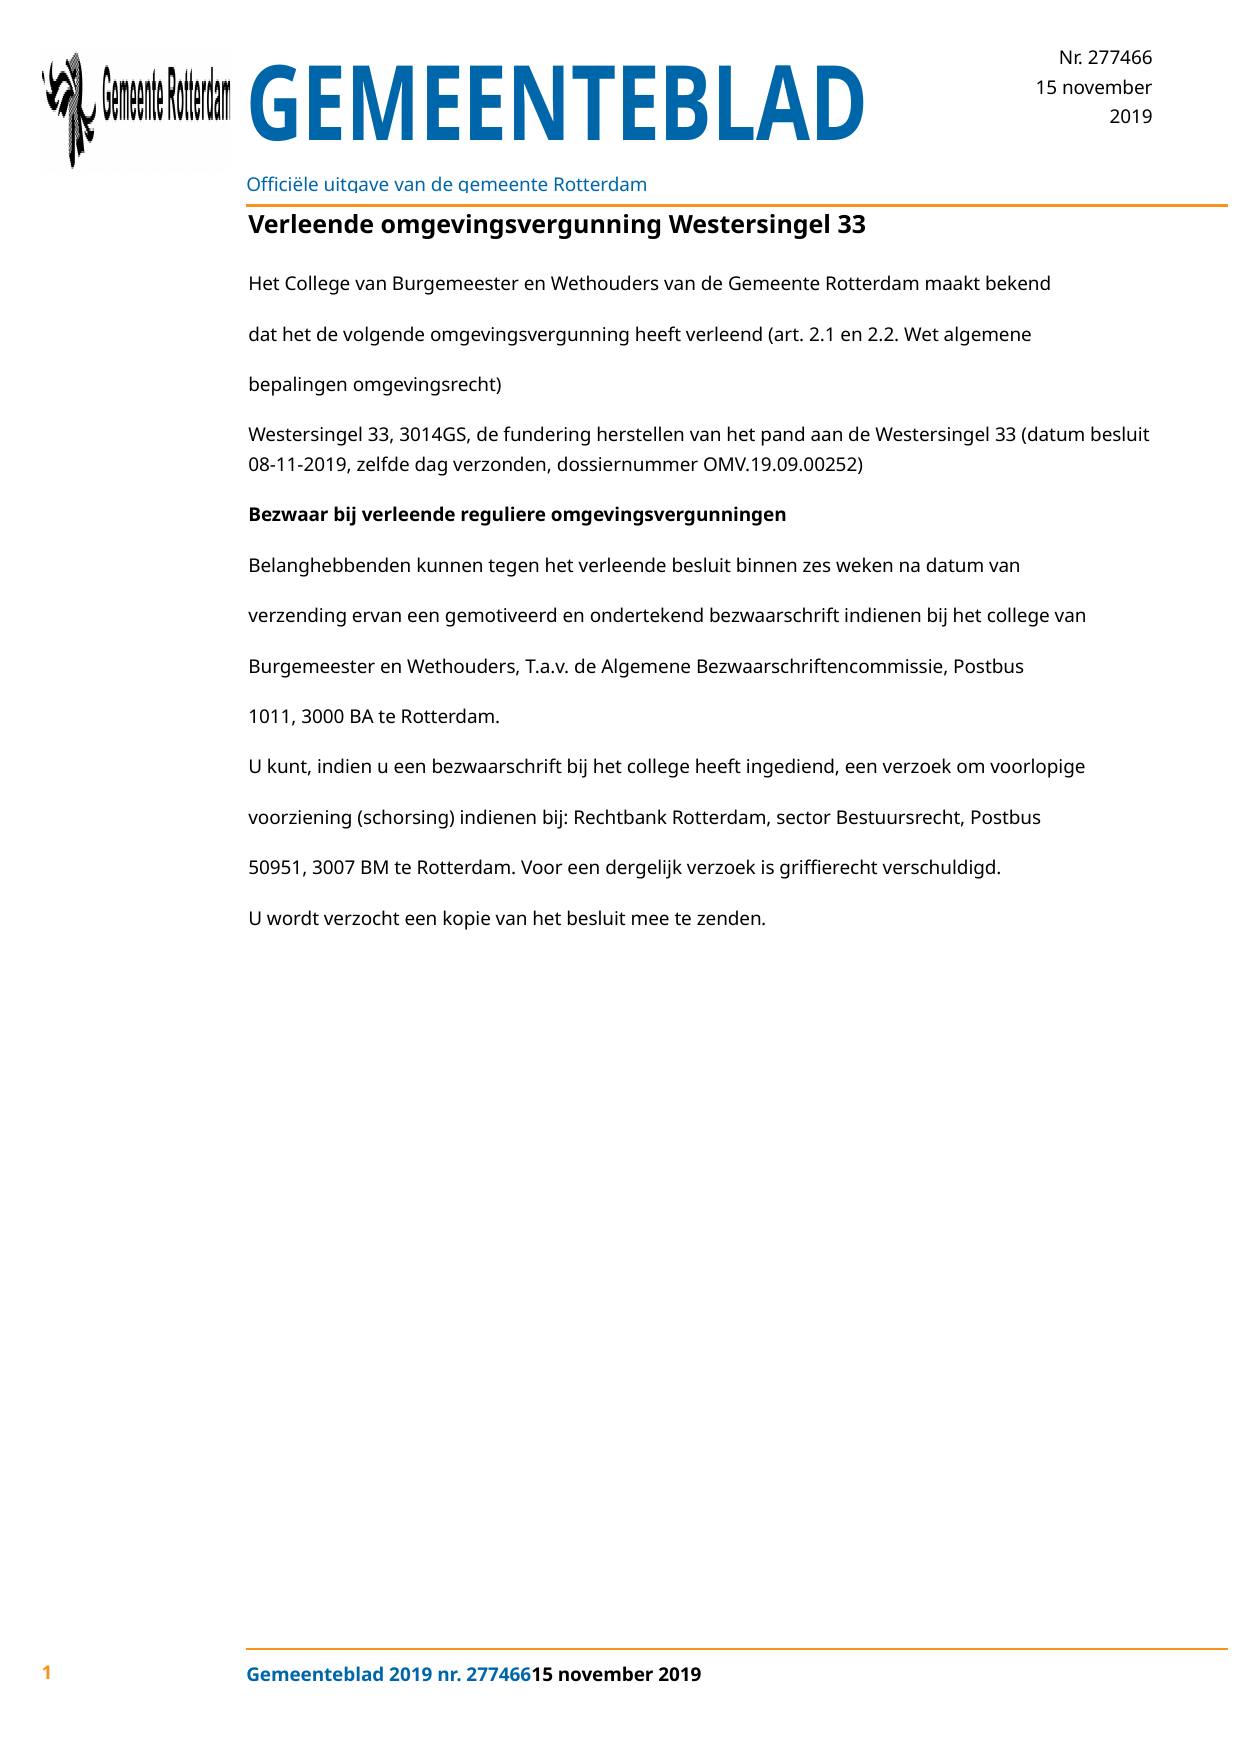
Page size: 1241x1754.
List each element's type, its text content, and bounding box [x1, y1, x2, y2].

text 1011, 3000 BA te Rotterdam. [248, 703, 1152, 729]
text Belanghebbenden kunnen tegen het verleende besluit binnen zes weken na datum van [248, 552, 1152, 578]
text Bezwaar bij verleende reguliere omgevingsvergunningen [248, 502, 1152, 527]
text Verleende omgevingsvergunning Westersingel 33 [248, 207, 1152, 241]
text Het College van Burgemeester en Wethouders van de Gemeente Rotterdam maakt bekend [248, 270, 1152, 296]
picture [41, 47, 231, 172]
text voorziening (schorsing) indienen bij: Rechtbank Rotterdam, sector Bestuursrecht, Postbus [248, 804, 1152, 830]
text 50951, 3007 BM te Rotterdam. Voor een dergelijk verzoek is griffierecht verschuldigd. [248, 854, 1152, 880]
text verzending ervan een gemotiveerd en ondertekend bezwaarschrift indienen bij het college van [248, 602, 1152, 628]
text U wordt verzocht een kopie van het besluit mee te zenden. [248, 905, 1152, 931]
text dat het de volgende omgevingsvergunning heeft verleend (art. 2.1 en 2.2. Wet algemene [248, 321, 1152, 346]
text bepalingen omgevingsrecht) [248, 371, 1152, 397]
text Burgemeester en Wethouders, T.a.v. de Algemene Bezwaarschriftencommissie, Postbus [248, 653, 1152, 678]
text U kunt, indien u een bezwaarschrift bij het college heeft ingediend, een verzoek om voorlopige [248, 754, 1152, 779]
text Westersingel 33, 3014GS, de fundering herstellen van het pand aan de Westersingel 33 (datum besluit 08-11-2019, zelfde dag verzonden, dossiernummer OMV.19.09.00252) [248, 422, 1152, 477]
